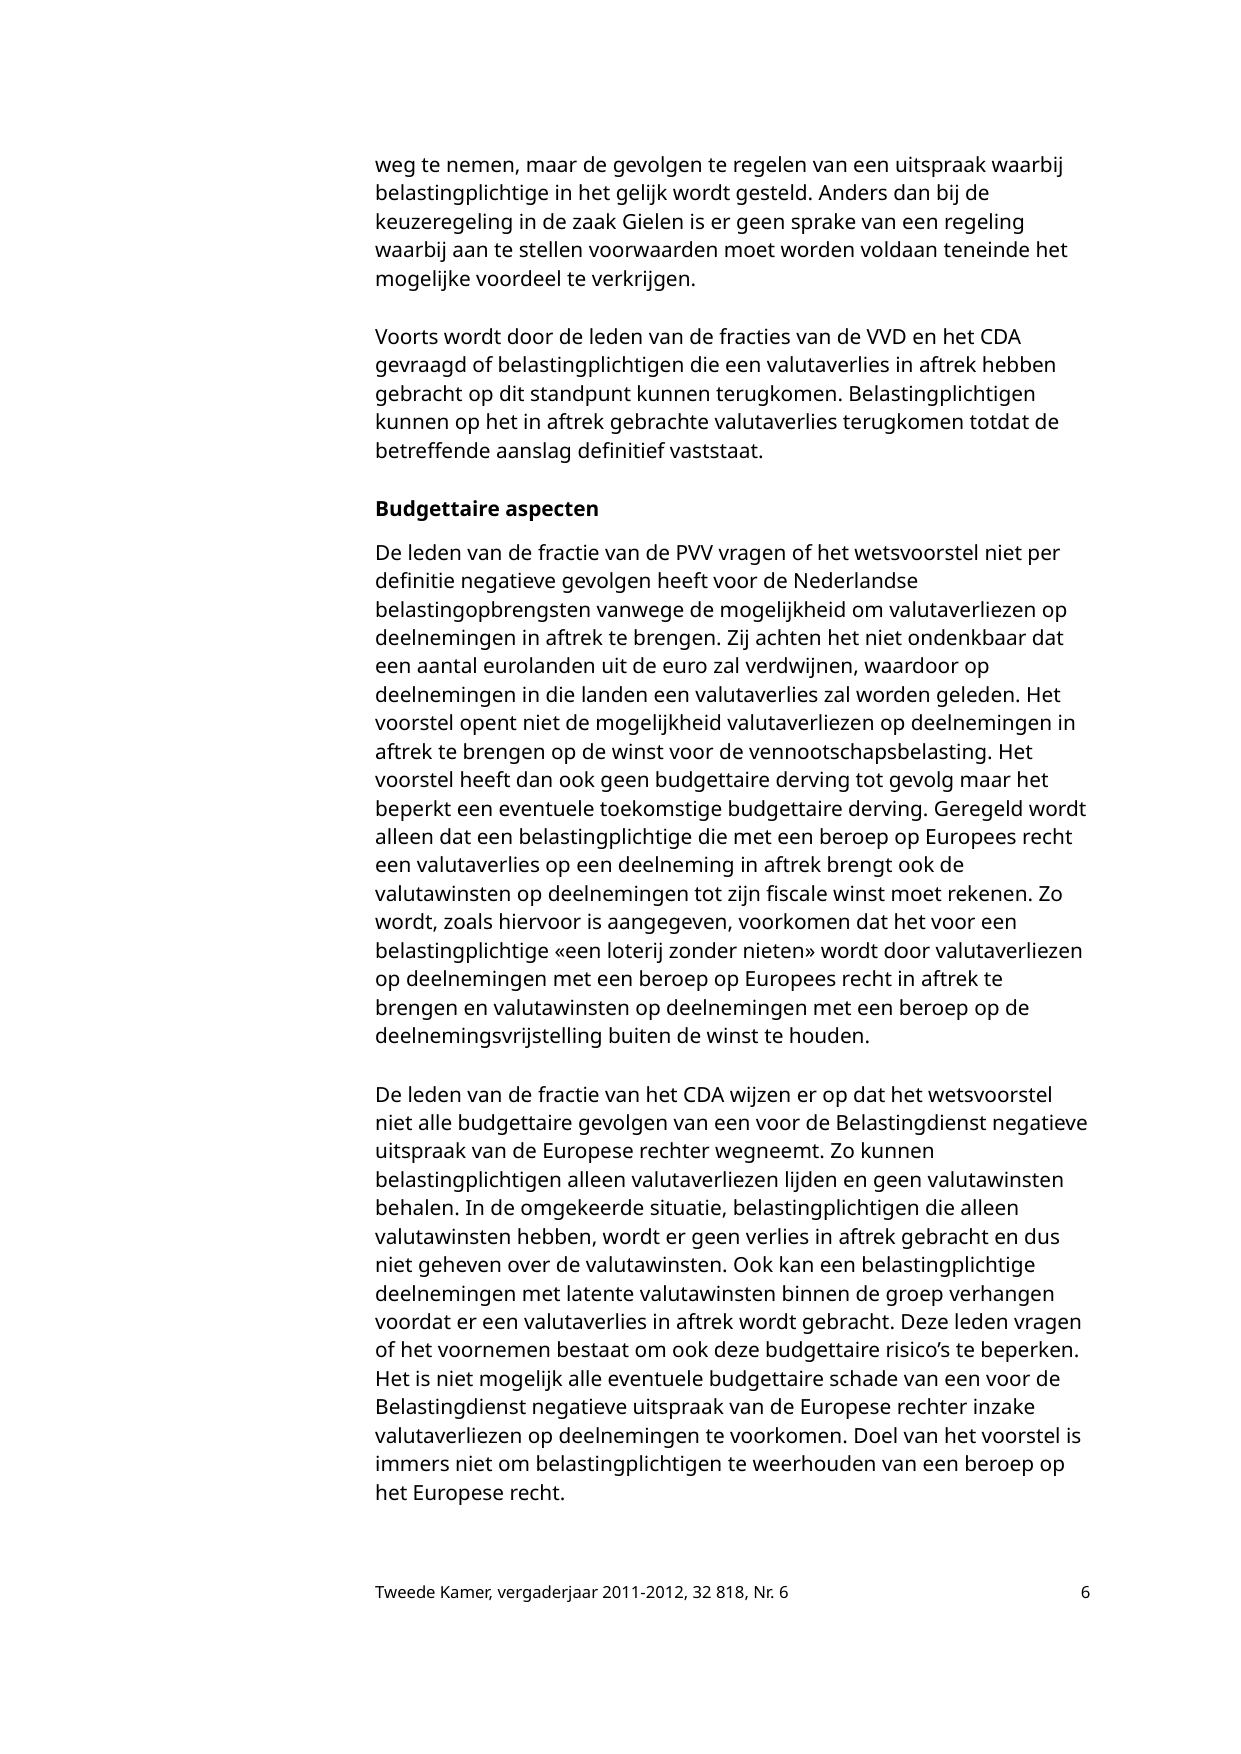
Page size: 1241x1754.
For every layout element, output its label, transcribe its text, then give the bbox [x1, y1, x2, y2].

text De leden van de fractie van het CDA wijzen er op dat het wetsvoorstel niet alle budgettaire gevolgen van een voor de Belastingdienst negatieve uitspraak van de Europese rechter wegneemt. Zo kunnen belastingplichtigen alleen valutaverliezen lijden en geen valutawinsten behalen. In de omgekeerde situatie, belastingplichtigen die alleen valutawinsten hebben, wordt er geen verlies in aftrek gebracht en dus niet geheven over de valutawinsten. Ook kan een belastingplichtige deelnemingen met latente valutawinsten binnen de groep verhangen voordat er een valutaverlies in aftrek wordt gebracht. Deze leden vragen of het voornemen bestaat om ook deze budgettaire risico’s te beperken. Het is niet mogelijk alle eventuele budgettaire schade van een voor de Belastingdienst negatieve uitspraak van de Europese rechter inzake valutaverliezen op deelnemingen te voorkomen. Doel van het voorstel is immers niet om belastingplichtigen te weerhouden van een beroep op het Europese recht. [375, 1080, 1090, 1506]
text Voorts wordt door de leden van de fracties van de VVD en het CDA gevraagd of belastingplichtigen die een valutaverlies in aftrek hebben gebracht op dit standpunt kunnen terugkomen. Belastingplichtigen kunnen op het in aftrek gebrachte valutaverlies terugkomen totdat de betreffende aanslag definitief vaststaat. [375, 322, 1090, 464]
text De leden van de fractie van de PVV vragen of het wetsvoorstel niet per definitie negatieve gevolgen heeft voor de Nederlandse belastingopbrengsten vanwege de mogelijkheid om valutaverliezen op deelnemingen in aftrek te brengen. Zij achten het niet ondenkbaar dat een aantal eurolanden uit de euro zal verdwijnen, waardoor op deelnemingen in die landen een valutaverlies zal worden geleden. Het voorstel opent niet de mogelijkheid valutaverliezen op deelnemingen in aftrek te brengen op de winst voor de vennootschapsbelasting. Het voorstel heeft dan ook geen budgettaire derving tot gevolg maar het beperkt een eventuele toekomstige budgettaire derving. Geregeld wordt alleen dat een belastingplichtige die met een beroep op Europees recht een valutaverlies op een deelneming in aftrek brengt ook de valutawinsten op deelnemingen tot zijn fiscale winst moet rekenen. Zo wordt, zoals hiervoor is aangegeven, voorkomen dat het voor een belastingplichtige «een loterij zonder nieten» wordt door valutaverliezen op deelnemingen met een beroep op Europees recht in aftrek te brengen en valutawinsten op deelnemingen met een beroep op de deelnemingsvrijstelling buiten de winst te houden. [375, 538, 1090, 1050]
text weg te nemen, maar de gevolgen te regelen van een uitspraak waarbij belastingplichtige in het gelijk wordt gesteld. Anders dan bij de keuzeregeling in de zaak Gielen is er geen sprake van een regeling waarbij aan te stellen voorwaarden moet worden voldaan teneinde het mogelijke voordeel te verkrijgen. [375, 150, 1090, 292]
text Budgettaire aspecten [375, 494, 1090, 523]
